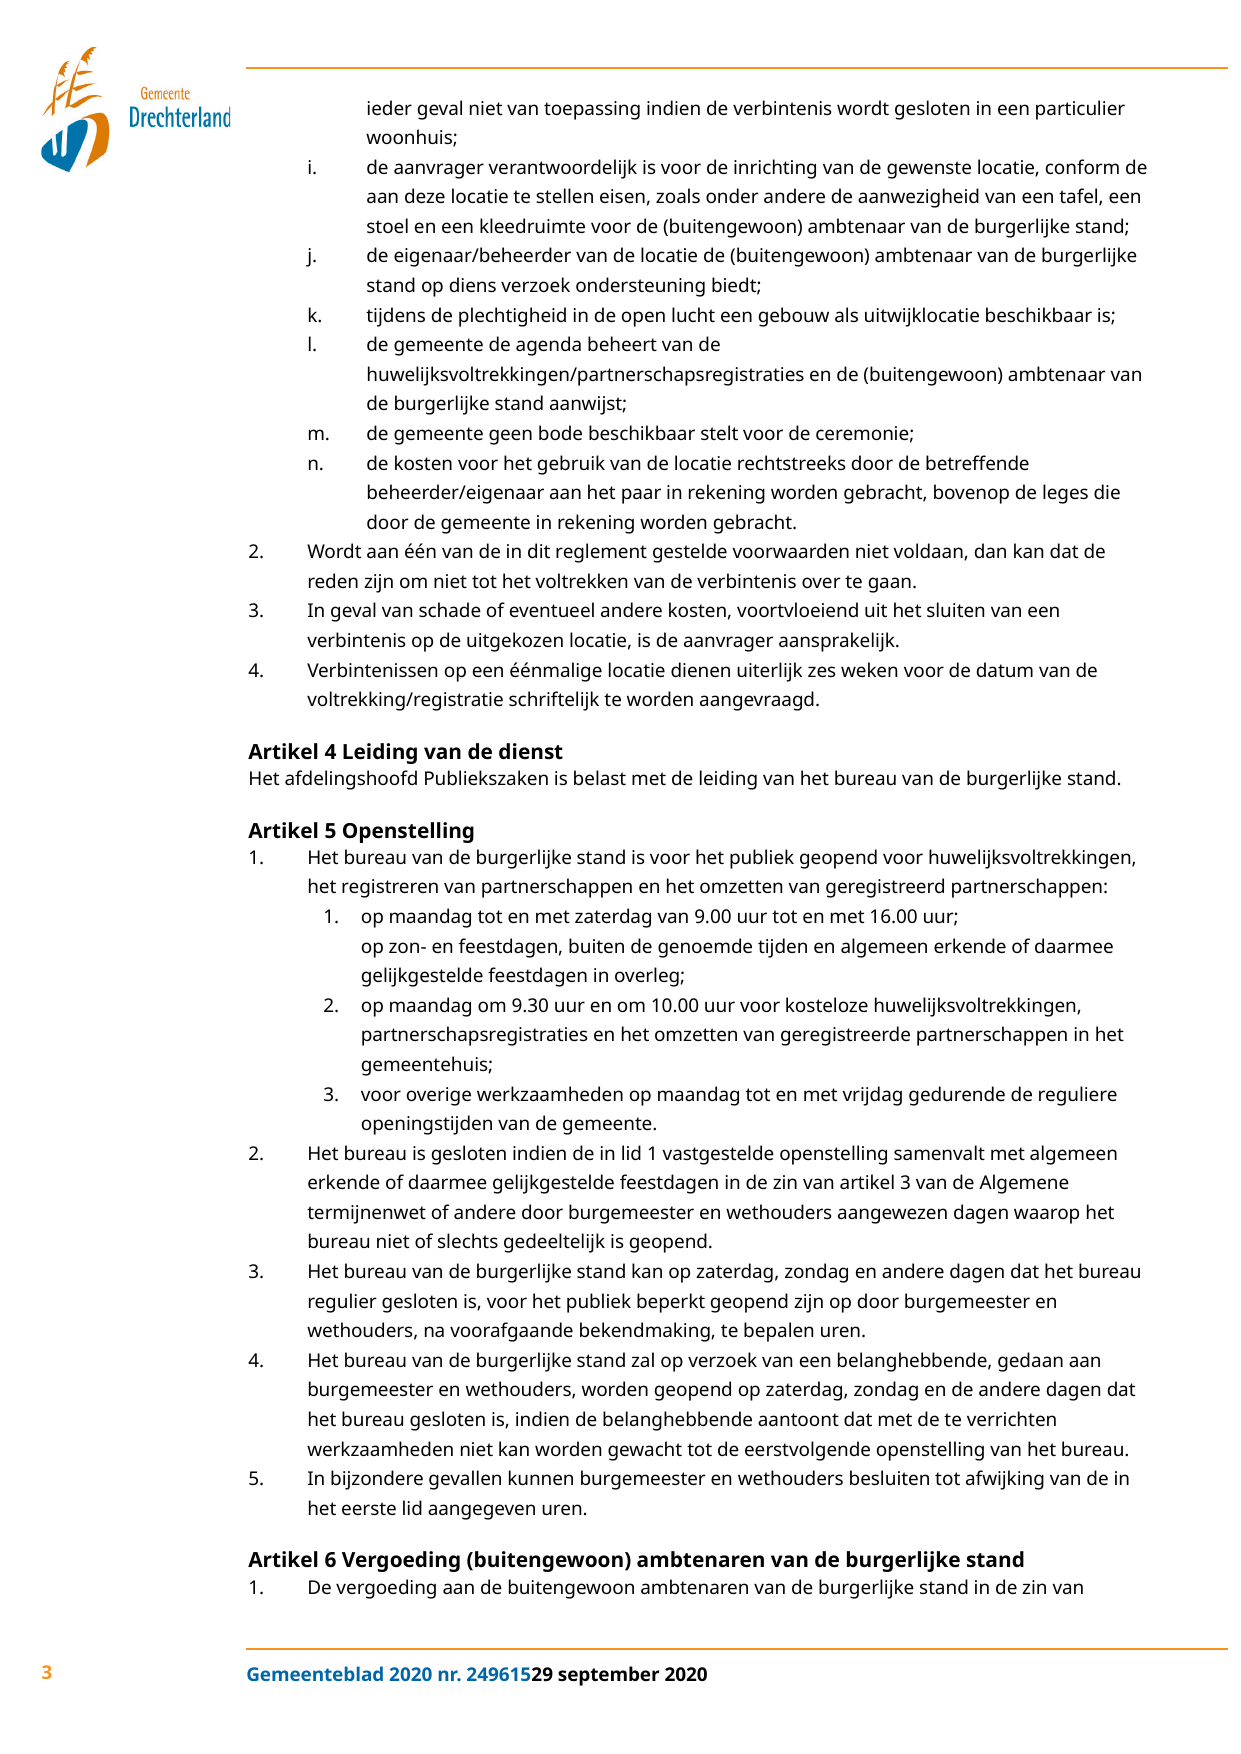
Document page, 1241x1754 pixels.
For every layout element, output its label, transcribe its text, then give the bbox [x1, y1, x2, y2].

list de eigenaar/beheerder van de locatie de (buitengewoon) ambtenaar van de burgerlijke stand op diens verzoek ondersteuning biedt; [307, 243, 1152, 298]
picture [41, 47, 231, 172]
list voor overige werkzaamheden op maandag tot en met vrijdag gedurende de reguliere openingstijden van de gemeente. [323, 1081, 1152, 1136]
picture [226, 115, 231, 124]
list de kosten voor het gebruik van de locatie rechtstreeks door de betreffende beheerder/eigenaar aan het paar in rekening worden gebracht, bovenop de leges die door de gemeente in rekening worden gebracht. [307, 450, 1152, 535]
list In geval van schade of eventueel andere kosten, voortvloeiend uit het sluiten van een verbintenis op de uitgekozen locatie, is de aanvrager aansprakelijk. [248, 598, 1152, 653]
list op maandag om 9.30 uur en om 10.00 uur voor kosteloze huwelijksvoltrekkingen, partnerschapsregistraties en het omzetten van geregistreerde partnerschappen in het gemeentehuis; [323, 992, 1152, 1077]
list de gemeente geen bode beschikbaar stelt voor de ceremonie; [307, 420, 1152, 446]
list de gemeente de agenda beheert van de huwelijksvoltrekkingen/partnerschapsregistraties en de (buitengewoon) ambtenaar van de burgerlijke stand aanwijst; [307, 331, 1152, 416]
picture [41, 158, 64, 172]
list ieder geval niet van toepassing indien de verbintenis wordt gesloten in een particulier woonhuis; [307, 95, 1152, 150]
list Het bureau van de burgerlijke stand kan op zaterdag, zondag en andere dagen dat het bureau regulier gesloten is, voor het publiek beperkt geopend zijn op door burgemeester en wethouders, na voorafgaande bekendmaking, te bepalen uren. [248, 1258, 1152, 1343]
list op maandag tot en met zaterdag van 9.00 uur tot en met 16.00 uur; [323, 903, 1152, 929]
list In bijzondere gevallen kunnen burgemeester en wethouders besluiten tot afwijking van de in het eerste lid aangegeven uren. [248, 1465, 1152, 1521]
list Het bureau van de burgerlijke stand is voor het publiek geopend voor huwelijksvoltrekkingen, het registreren van partnerschappen en het omzetten van geregistreerd partnerschappen: [248, 844, 1152, 899]
list Verbintenissen op een éénmalige locatie dienen uiterlijk zes weken voor de datum van de voltrekking/registratie schriftelijk te worden aangevraagd. [248, 657, 1152, 712]
list de aanvrager verantwoordelijk is voor de inrichting van de gewenste locatie, conform de aan deze locatie te stellen eisen, zoals onder andere de aanwezigheid van een tafel, een stoel en een kleedruimte voor de (buitengewoon) ambtenaar van de burgerlijke stand; [307, 154, 1152, 239]
text Het afdelingshoofd Publiekszaken is belast met de leiding van het bureau van de burgerlijke stand. [248, 765, 1152, 791]
list Wordt aan één van de in dit reglement gestelde voorwaarden niet voldaan, dan kan dat de reden zijn om niet tot het voltrekken van de verbintenis over te gaan. [248, 538, 1152, 594]
list Het bureau is gesloten indien de in lid 1 vastgestelde openstelling samenvalt met algemeen erkende of daarmee gelijkgestelde feestdagen in de zin van artikel 3 van de Algemene termijnenwet of andere door burgemeester en wethouders aangewezen dagen waarop het bureau niet of slechts gedeeltelijk is geopend. [248, 1140, 1152, 1254]
text Artikel 4 Leiding van de dienst [248, 737, 1152, 765]
list Het bureau van de burgerlijke stand zal op verzoek van een belanghebbende, gedaan aan burgemeester en wethouders, worden geopend op zaterdag, zondag en de andere dagen dat het bureau gesloten is, indien de belanghebbende aantoont dat met de te verrichten werkzaamheden niet kan worden gewacht tot de eerstvolgende openstelling van het bureau. [248, 1347, 1152, 1462]
text Artikel 6 Vergoeding (buitengewoon) ambtenaren van de burgerlijke stand [248, 1545, 1152, 1574]
list op zon- en feestdagen, buiten de genoemde tijden en algemeen erkende of daarmee gelijkgestelde feestdagen in overleg; [323, 933, 1152, 988]
list tijdens de plechtigheid in de open lucht een gebouw als uitwijklocatie beschikbaar is; [307, 302, 1152, 328]
list De vergoeding aan de buitengewoon ambtenaren van de burgerlijke stand in de zin van [248, 1574, 1152, 1599]
text Artikel 5 Openstelling [248, 816, 1152, 844]
